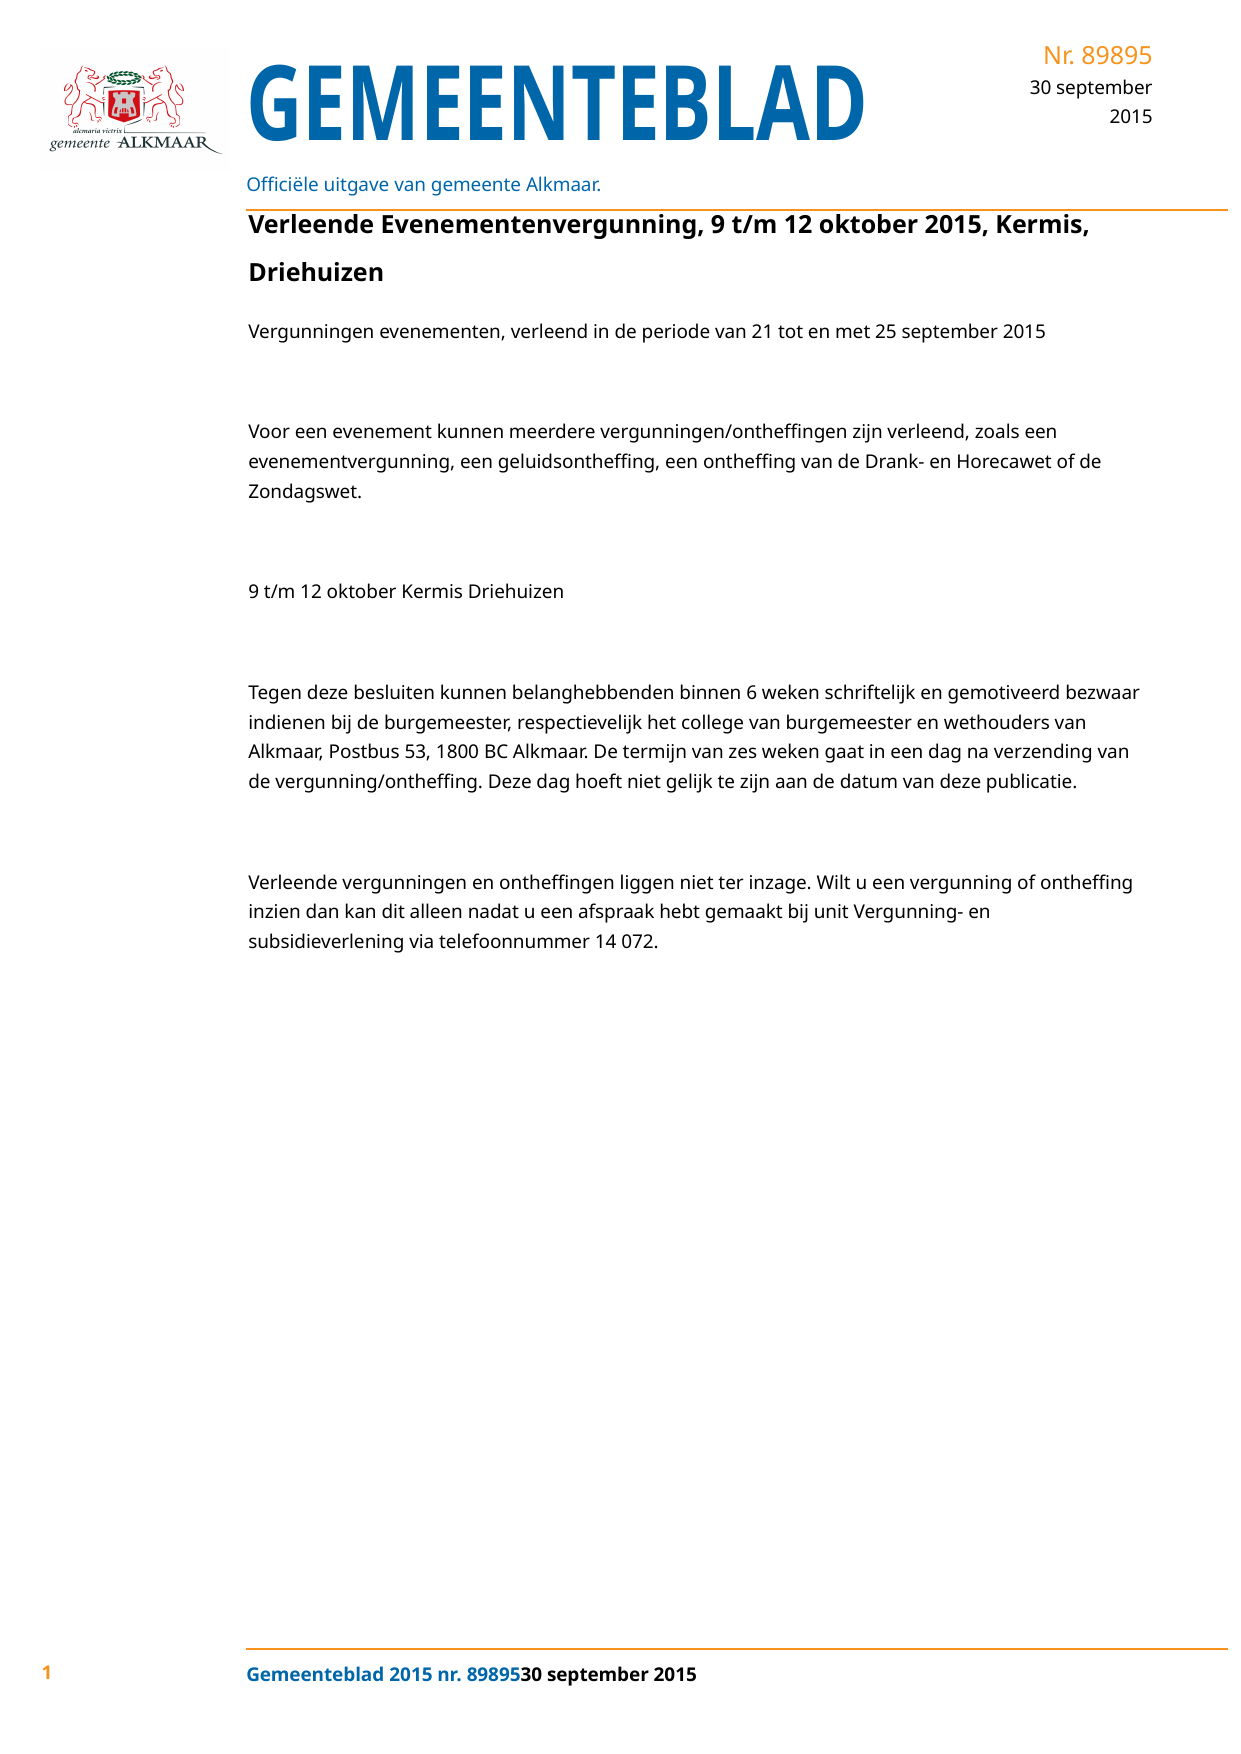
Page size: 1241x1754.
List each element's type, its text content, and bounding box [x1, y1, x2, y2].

text Verleende vergunningen en ontheffingen liggen niet ter inzage. Wilt u een vergunning of ontheffing inzien dan kan dit alleen nadat u een afspraak hebt gemaakt bij unit Vergunning- en subsidieverlening via telefoonnummer 14 072. [248, 869, 1152, 954]
text 9 t/m 12 oktober Kermis Driehuizen [248, 579, 1152, 604]
text Vergunningen evenementen, verleend in de periode van 21 tot en met 25 september 2015 [248, 318, 1152, 344]
text Tegen deze besluiten kunnen belanghebbenden binnen 6 weken schriftelijk en gemotiveerd bezwaar indienen bij de burgemeester, respectievelijk het college van burgemeester en wethouders van Alkmaar, Postbus 53, 1800 BC Alkmaar. De termijn van zes weken gaat in een dag na verzending van de vergunning/ontheffing. Deze dag hoeft niet gelijk te zijn aan de datum van deze publicatie. [248, 679, 1152, 794]
text Verleende Evenementenvergunning, 9 t/m 12 oktober 2015, Kermis, Driehuizen [248, 211, 1152, 288]
text Voor een evenement kunnen meerdere vergunningen/ontheffingen zijn verleend, zoals een evenementvergunning, een geluidsontheffing, een ontheffing van de Drank- en Horecawet of de Zondagswet. [248, 419, 1152, 504]
picture [41, 47, 231, 172]
